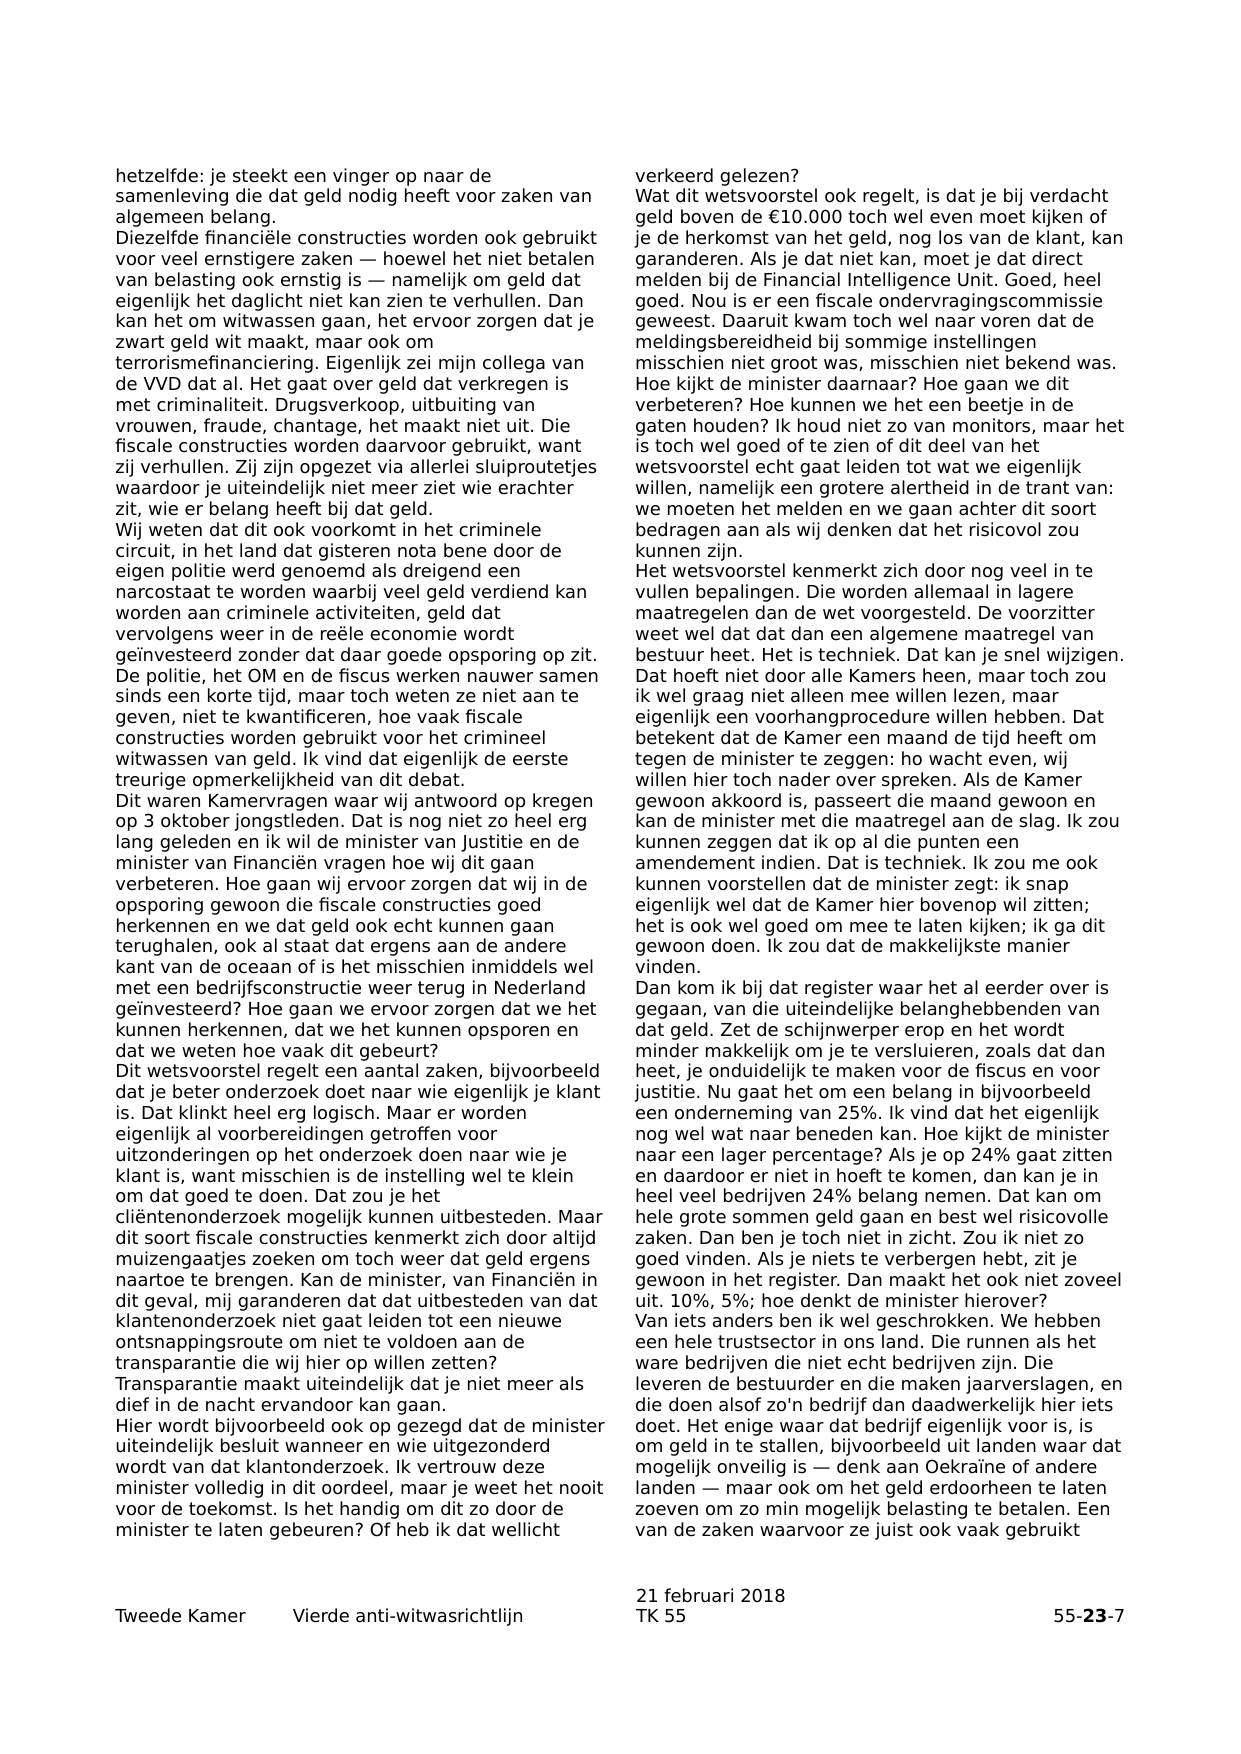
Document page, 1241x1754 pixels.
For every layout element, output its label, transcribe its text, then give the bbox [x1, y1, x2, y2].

text Het wetsvoorstel kenmerkt zich door nog veel in te vullen bepalingen. Die worden allemaal in lagere maatregelen dan de wet voorgesteld. De voorzitter weet wel dat dat dan een algemene maatregel van bestuur heet. Het is techniek. Dat kan je snel wijzigen. Dat hoeft niet door alle Kamers heen, maar toch zou ik wel graag niet alleen mee willen lezen, maar eigenlijk een voorhangprocedure willen hebben. Dat betekent dat de Kamer een maand de tijd heeft om tegen de minister te zeggen: ho wacht even, wij willen hier toch nader over spreken. Als de Kamer gewoon akkoord is, passeert die maand gewoon en kan de minister met die maatregel aan de slag. Ik zou kunnen zeggen dat ik op al die punten een amendement indien. Dat is techniek. Ik zou me ook kunnen voorstellen dat de minister zegt: ik snap eigenlijk wel dat de Kamer hier bovenop wil zitten; het is ook wel goed om mee te laten kijken; ik ga dit gewoon doen. Ik zou dat de makkelijkste manier vinden. [635, 561, 1125, 978]
text Diezelfde financiële constructies worden ook gebruikt voor veel ernstigere zaken — hoewel het niet betalen van belasting ook ernstig is — namelijk om geld dat eigenlijk het daglicht niet kan zien te verhullen. Dan kan het om witwassen gaan, het ervoor zorgen dat je zwart geld wit maakt, maar ook om terrorismefinanciering. Eigenlijk zei mijn collega van de VVD dat al. Het gaat over geld dat verkregen is met criminaliteit. Drugsverkoop, uitbuiting van vrouwen, fraude, chantage, het maakt niet uit. Die fiscale constructies worden daarvoor gebruikt, want zij verhullen. Zij zijn opgezet via allerlei sluiproutetjes waardoor je uiteindelijk niet meer ziet wie erachter zit, wie er belang heeft bij dat geld. [115, 228, 605, 519]
text Van iets anders ben ik wel geschrokken. We hebben een hele trustsector in ons land. Die runnen als het ware bedrijven die niet echt bedrijven zijn. Die leveren de bestuurder en die maken jaarverslagen, en die doen alsof zo'n bedrijf dan daadwerkelijk hier iets doet. Het enige waar dat bedrijf eigenlijk voor is, is om geld in te stallen, bijvoorbeeld uit landen waar dat mogelijk onveilig is — denk aan Oekraïne of andere landen — maar ook om het geld erdoorheen te laten zoeven om zo min mogelijk belasting te betalen. Een van de zaken waarvoor ze juist ook vaak gebruikt [635, 1311, 1125, 1540]
text hetzelfde: je steekt een vinger op naar de samenleving die dat geld nodig heeft voor zaken van algemeen belang. [115, 165, 605, 228]
text Dit waren Kamervragen waar wij antwoord op kregen op 3 oktober jongstleden. Dat is nog niet zo heel erg lang geleden en ik wil de minister van Justitie en de minister van Financiën vragen hoe wij dit gaan verbeteren. Hoe gaan wij ervoor zorgen dat wij in de opsporing gewoon die fiscale constructies goed herkennen en we dat geld ook echt kunnen gaan terughalen, ook al staat dat ergens aan de andere kant van de oceaan of is het misschien inmiddels wel met een bedrijfsconstructie weer terug in Nederland geïnvesteerd? Hoe gaan we ervoor zorgen dat we het kunnen herkennen, dat we het kunnen opsporen en dat we weten hoe vaak dit gebeurt? [115, 790, 605, 1061]
text Hier wordt bijvoorbeeld ook op gezegd dat de minister uiteindelijk besluit wanneer en wie uitgezonderd wordt van dat klantonderzoek. Ik vertrouw deze minister volledig in dit oordeel, maar je weet het nooit voor de toekomst. Is het handig om dit zo door de minister te laten gebeuren? Of heb ik dat wellicht [115, 1415, 605, 1540]
text Wij weten dat dit ook voorkomt in het criminele circuit, in het land dat gisteren nota bene door de eigen politie werd genoemd als dreigend een narcostaat te worden waarbij veel geld verdiend kan worden aan criminele activiteiten, geld dat vervolgens weer in de reële economie wordt geïnvesteerd zonder dat daar goede opsporing op zit. De politie, het OM en de fiscus werken nauwer samen sinds een korte tijd, maar toch weten ze niet aan te geven, niet te kwantificeren, hoe vaak fiscale constructies worden gebruikt voor het crimineel witwassen van geld. Ik vind dat eigenlijk de eerste treurige opmerkelijkheid van dit debat. [115, 519, 605, 790]
text Dan kom ik bij dat register waar het al eerder over is gegaan, van die uiteindelijke belanghebbenden van dat geld. Zet de schijnwerper erop en het wordt minder makkelijk om je te versluieren, zoals dat dan heet, je onduidelijk te maken voor de fiscus en voor justitie. Nu gaat het om een belang in bijvoorbeeld een onderneming van 25%. Ik vind dat het eigenlijk nog wel wat naar beneden kan. Hoe kijkt de minister naar een lager percentage? Als je op 24% gaat zitten en daardoor er niet in hoeft te komen, dan kan je in heel veel bedrijven 24% belang nemen. Dat kan om hele grote sommen geld gaan en best wel risicovolle zaken. Dan ben je toch niet in zicht. Zou ik niet zo goed vinden. Als je niets te verbergen hebt, zit je gewoon in het register. Dan maakt het ook niet zoveel uit. 10%, 5%; hoe denkt de minister hierover? [635, 978, 1125, 1311]
text verkeerd gelezen? [635, 165, 1125, 186]
text Dit wetsvoorstel regelt een aantal zaken, bijvoorbeeld dat je beter onderzoek doet naar wie eigenlijk je klant is. Dat klinkt heel erg logisch. Maar er worden eigenlijk al voorbereidingen getroffen voor uitzonderingen op het onderzoek doen naar wie je klant is, want misschien is de instelling wel te klein om dat goed te doen. Dat zou je het cliëntenonderzoek mogelijk kunnen uitbesteden. Maar dit soort fiscale constructies kenmerkt zich door altijd muizengaatjes zoeken om toch weer dat geld ergens naartoe te brengen. Kan de minister, van Financiën in dit geval, mij garanderen dat dat uitbesteden van dat klantenonderzoek niet gaat leiden tot een nieuwe ontsnappingsroute om niet te voldoen aan de transparantie die wij hier op willen zetten? Transparantie maakt uiteindelijk dat je niet meer als dief in de nacht ervandoor kan gaan. [115, 1061, 605, 1415]
text Wat dit wetsvoorstel ook regelt, is dat je bij verdacht geld boven de €10.000 toch wel even moet kijken of je de herkomst van het geld, nog los van de klant, kan garanderen. Als je dat niet kan, moet je dat direct melden bij de Financial Intelligence Unit. Goed, heel goed. Nou is er een fiscale ondervragingscommissie geweest. Daaruit kwam toch wel naar voren dat de meldingsbereidheid bij sommige instellingen misschien niet groot was, misschien niet bekend was. Hoe kijkt de minister daarnaar? Hoe gaan we dit verbeteren? Hoe kunnen we het een beetje in de gaten houden? Ik houd niet zo van monitors, maar het is toch wel goed of te zien of dit deel van het wetsvoorstel echt gaat leiden tot wat we eigenlijk willen, namelijk een grotere alertheid in de trant van: we moeten het melden en we gaan achter dit soort bedragen aan als wij denken dat het risicovol zou kunnen zijn. [635, 186, 1125, 561]
